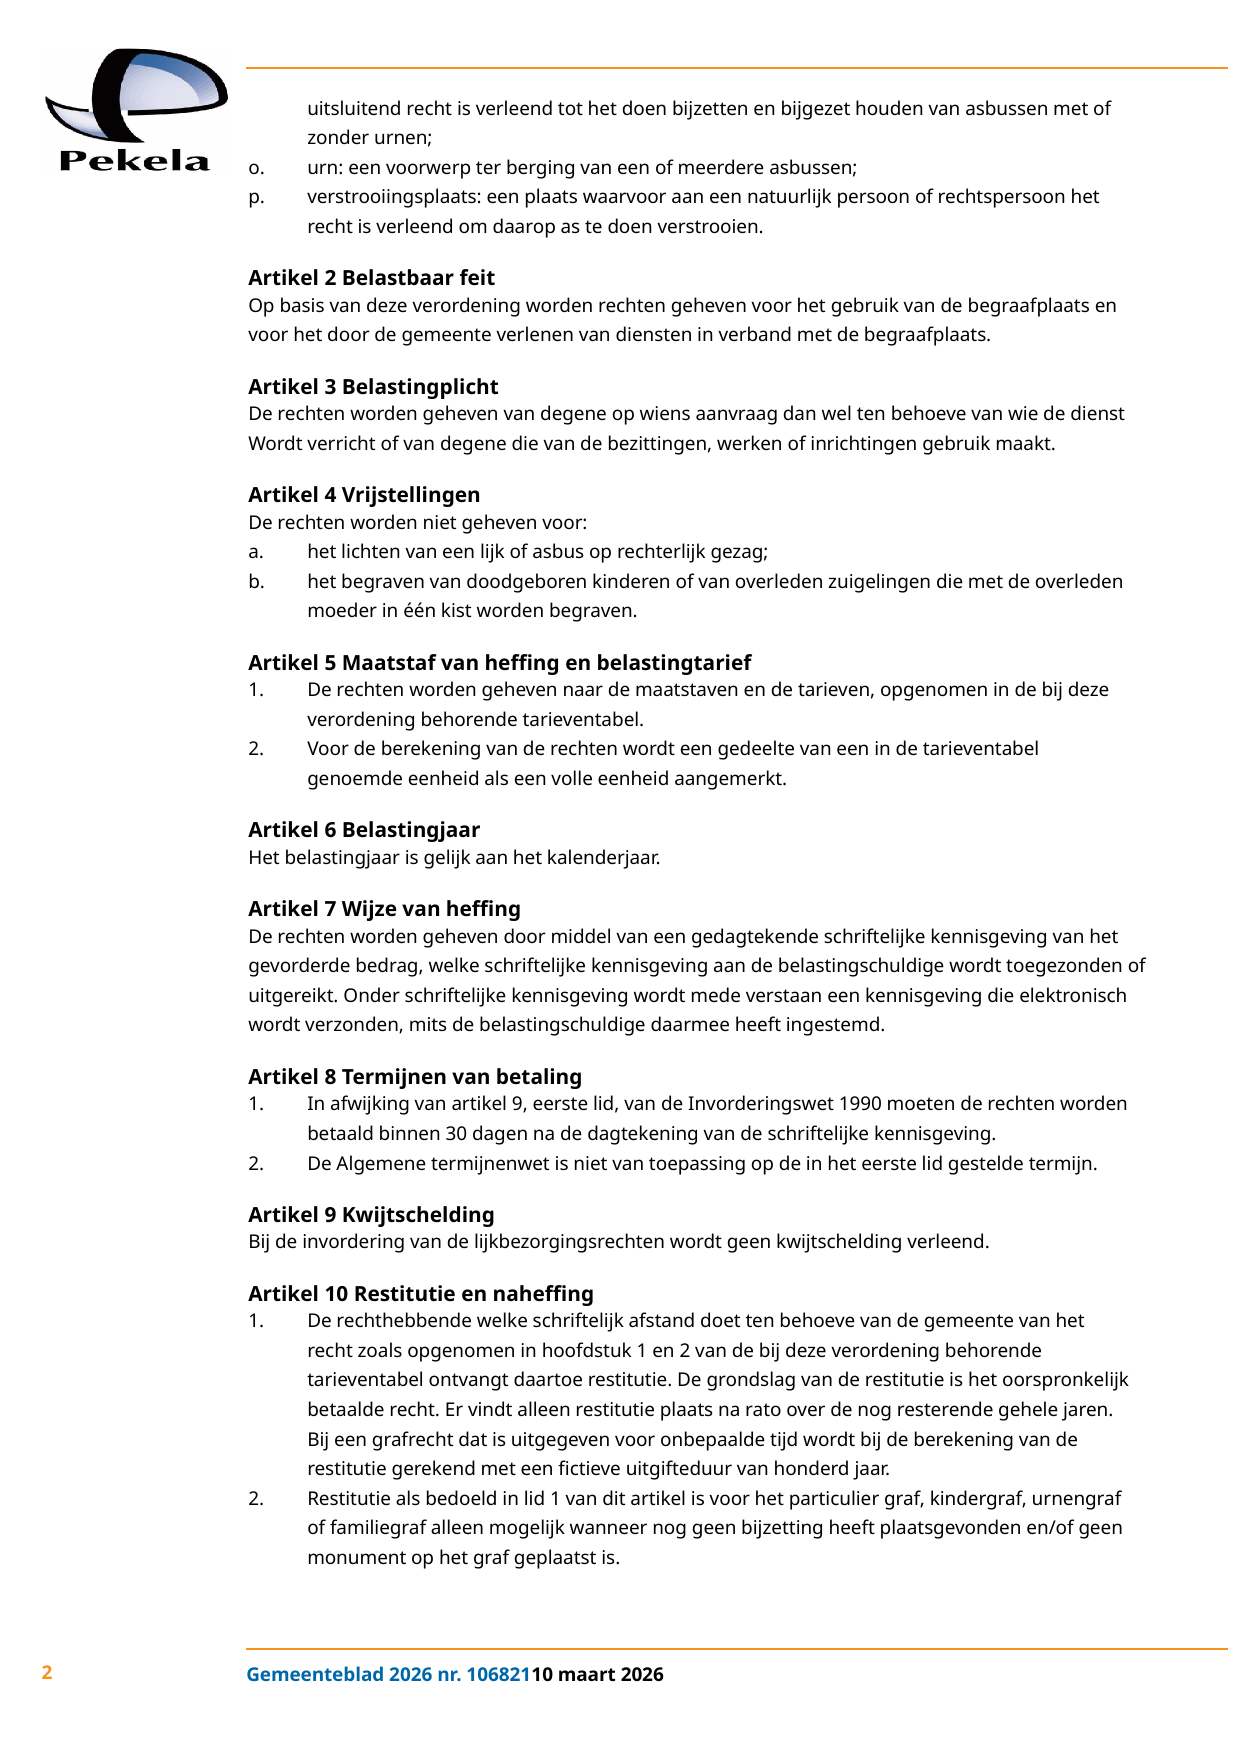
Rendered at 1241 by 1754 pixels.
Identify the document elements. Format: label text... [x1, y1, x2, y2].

list recht is verleend om daarop as te doen verstrooien. [248, 213, 1152, 239]
text gevorderde bedrag, welke schriftelijke kennisgeving aan de belastingschuldige wordt toegezonden of [248, 952, 1152, 978]
text Artikel 8 Termijnen van betaling [248, 1062, 1152, 1091]
text uitgereikt. Onder schriftelijke kennisgeving wordt mede verstaan een kennisgeving die elektronisch [248, 982, 1152, 1008]
text Het belastingjaar is gelijk aan het kalenderjaar. [248, 844, 1152, 870]
list Bij een grafrecht dat is uitgegeven voor onbepaalde tijd wordt bij de berekening van de [248, 1426, 1152, 1451]
list De rechten worden geheven naar de maatstaven en de tarieven, opgenomen in de bij deze [248, 676, 1152, 702]
list het begraven van doodgeboren kinderen of van overleden zuigelingen die met de overleden [248, 568, 1152, 594]
list Voor de berekening van de rechten wordt een gedeelte van een in de tarieventabel [248, 736, 1152, 761]
list het lichten van een lijk of asbus op rechterlijk gezag; [248, 538, 1152, 564]
text Artikel 7 Wijze van heffing [248, 894, 1152, 923]
list restitutie gerekend met een fictieve uitgifteduur van honderd jaar. [248, 1455, 1152, 1481]
text Wordt verricht of van degene die van de bezittingen, werken of inrichtingen gebruik maakt. [248, 430, 1152, 456]
text Artikel 3 Belastingplicht [248, 372, 1152, 400]
list recht zoals opgenomen in hoofdstuk 1 en 2 van de bij deze verordening behorende [248, 1337, 1152, 1363]
text Artikel 4 Vrijstellingen [248, 480, 1152, 509]
text Artikel 5 Maatstaf van heffing en belastingtarief [248, 648, 1152, 676]
text Artikel 6 Belastingjaar [248, 816, 1152, 844]
list Restitutie als bedoeld in lid 1 van dit artikel is voor het particulier graf, kindergraf, urnengraf [248, 1485, 1152, 1511]
list betaald binnen 30 dagen na de dagtekening van de schriftelijke kennisgeving. [248, 1120, 1152, 1146]
text wordt verzonden, mits de belastingschuldige daarmee heeft ingestemd. [248, 1012, 1152, 1037]
list zonder urnen; [248, 124, 1152, 150]
text De rechten worden niet geheven voor: [248, 509, 1152, 534]
text De rechten worden geheven van degene op wiens aanvraag dan wel ten behoeve van wie de dienst [248, 400, 1152, 426]
list tarieventabel ontvangt daartoe restitutie. De grondslag van de restitutie is het oorspronkelijk [248, 1367, 1152, 1392]
text Artikel 9 Kwijtschelding [248, 1200, 1152, 1228]
list genoemde eenheid als een volle eenheid aangemerkt. [248, 765, 1152, 791]
picture [41, 47, 231, 172]
list In afwijking van artikel 9, eerste lid, van de Invorderingswet 1990 moeten de rechten worden [248, 1091, 1152, 1116]
list De rechthebbende welke schriftelijk afstand doet ten behoeve van de gemeente van het [248, 1307, 1152, 1333]
text Op basis van deze verordening worden rechten geheven voor het gebruik van de begraafplaats en [248, 292, 1152, 318]
list of familiegraf alleen mogelijk wanneer nog geen bijzetting heeft plaatsgevonden en/of geen [248, 1514, 1152, 1540]
list verstrooiingsplaats: een plaats waarvoor aan een natuurlijk persoon of rechtspersoon het [248, 183, 1152, 209]
list urn: een voorwerp ter berging van een of meerdere asbussen; [248, 154, 1152, 180]
list moeder in één kist worden begraven. [248, 598, 1152, 623]
text Artikel 10 Restitutie en naheffing [248, 1279, 1152, 1307]
text Artikel 2 Belastbaar feit [248, 263, 1152, 292]
text voor het door de gemeente verlenen van diensten in verband met de begraafplaats. [248, 322, 1152, 347]
list De Algemene termijnenwet is niet van toepassing op de in het eerste lid gestelde termijn. [248, 1150, 1152, 1175]
list verordening behorende tarieventabel. [248, 706, 1152, 732]
list uitsluitend recht is verleend tot het doen bijzetten en bijgezet houden van asbussen met of [248, 95, 1152, 121]
text Bij de invordering van de lijkbezorgingsrechten wordt geen kwijtschelding verleend. [248, 1228, 1152, 1254]
list betaalde recht. Er vindt alleen restitutie plaats na rato over de nog resterende gehele jaren. [248, 1396, 1152, 1422]
text De rechten worden geheven door middel van een gedagtekende schriftelijke kennisgeving van het [248, 923, 1152, 949]
list monument op het graf geplaatst is. [248, 1544, 1152, 1570]
